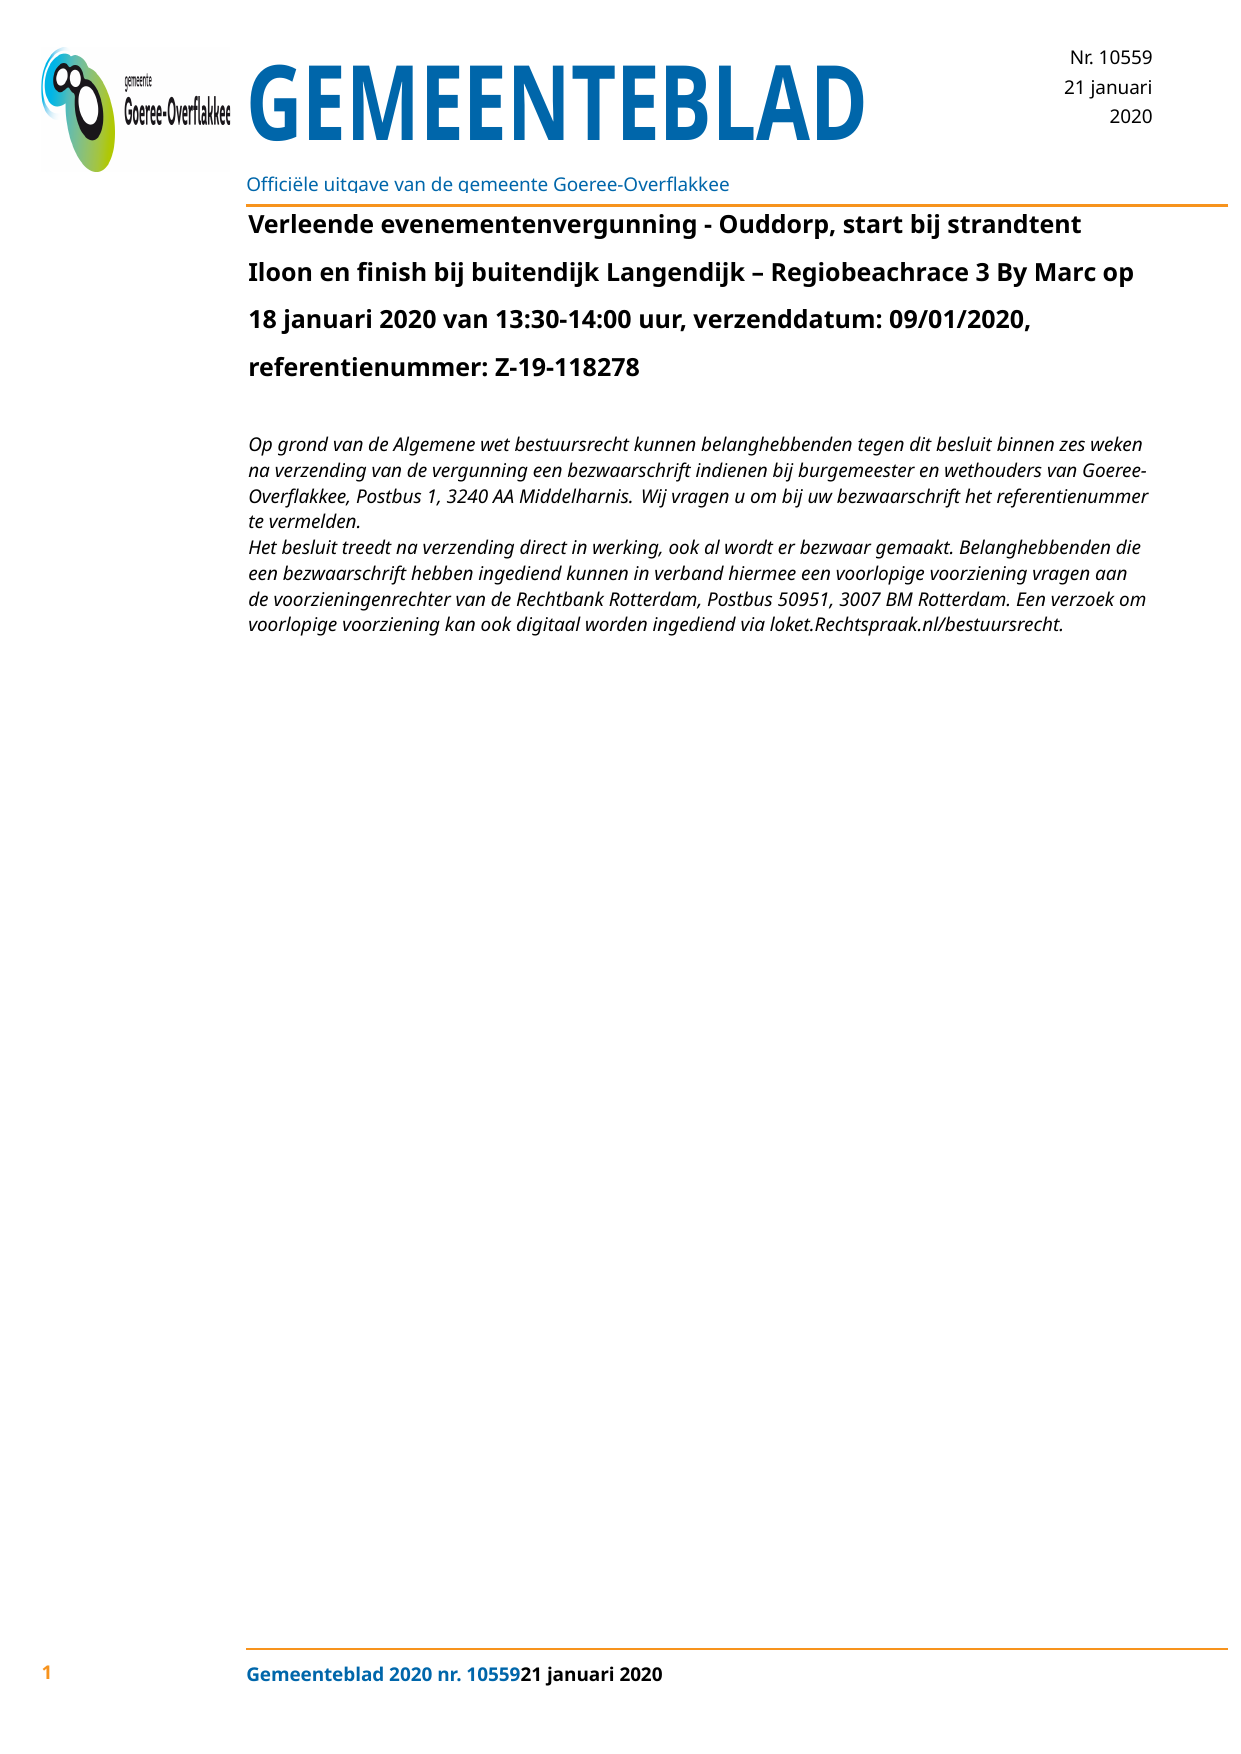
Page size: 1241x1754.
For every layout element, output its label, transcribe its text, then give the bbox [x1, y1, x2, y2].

text Op grond van de Algemene wet bestuursrecht kunnen belanghebbenden tegen dit besluit binnen zes weken na verzending van de vergunning een bezwaarschrift indienen bij burgemeester en wethouders van Goeree-Overflakkee, Postbus 1, 3240 AA Middelharnis. Wij vragen u om bij uw bezwaarschrift het referentienummer te vermelden. [248, 431, 1152, 534]
text Het besluit treedt na verzending direct in werking, ook al wordt er bezwaar gemaakt. Belanghebbenden die een bezwaarschrift hebben ingediend kunnen in verband hiermee een voorlopige voorziening vragen aan de voorzieningenrechter van de Rechtbank Rotterdam, Postbus 50951, 3007 BM Rotterdam. Een verzoek om voorlopige voorziening kan ook digitaal worden ingediend via loket.Rechtspraak.nl/bestuursrecht. [248, 534, 1152, 637]
picture [41, 47, 231, 172]
text Verleende evenementenvergunning - Ouddorp, start bij strandtent Iloon en finish bij buitendijk Langendijk – Regiobeachrace 3 By Marc op 18 januari 2020 van 13:30-14:00 uur, verzenddatum: 09/01/2020, referentienummer: Z-19-118278 [248, 207, 1152, 384]
